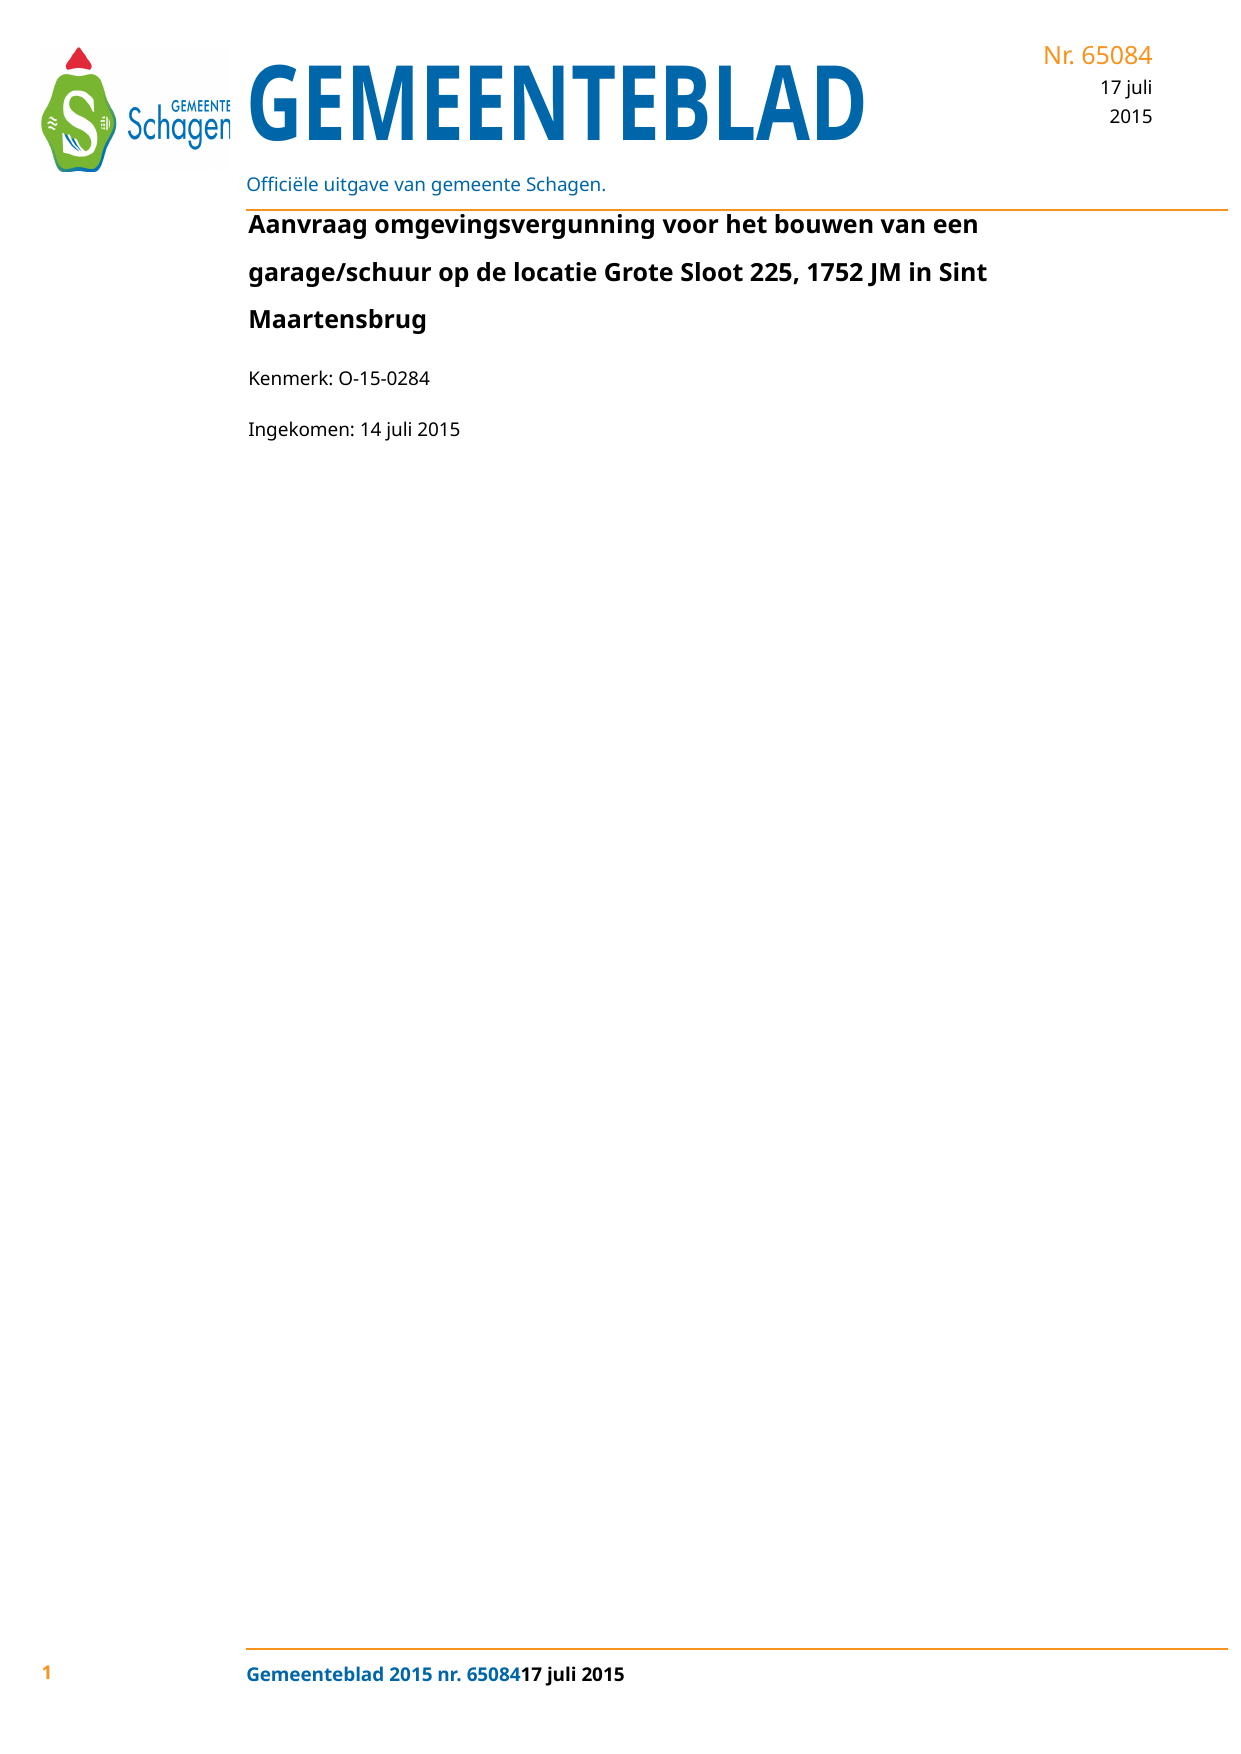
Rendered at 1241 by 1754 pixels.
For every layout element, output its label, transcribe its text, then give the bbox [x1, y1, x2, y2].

picture [41, 47, 231, 172]
text Ingekomen: 14 juli 2015 [248, 416, 1152, 442]
text Kenmerk: O-15-0284 [248, 366, 1152, 391]
text Aanvraag omgevingsvergunning voor het bouwen van een garage/schuur op de locatie Grote Sloot 225, 1752 JM in Sint Maartensbrug [248, 211, 1152, 336]
